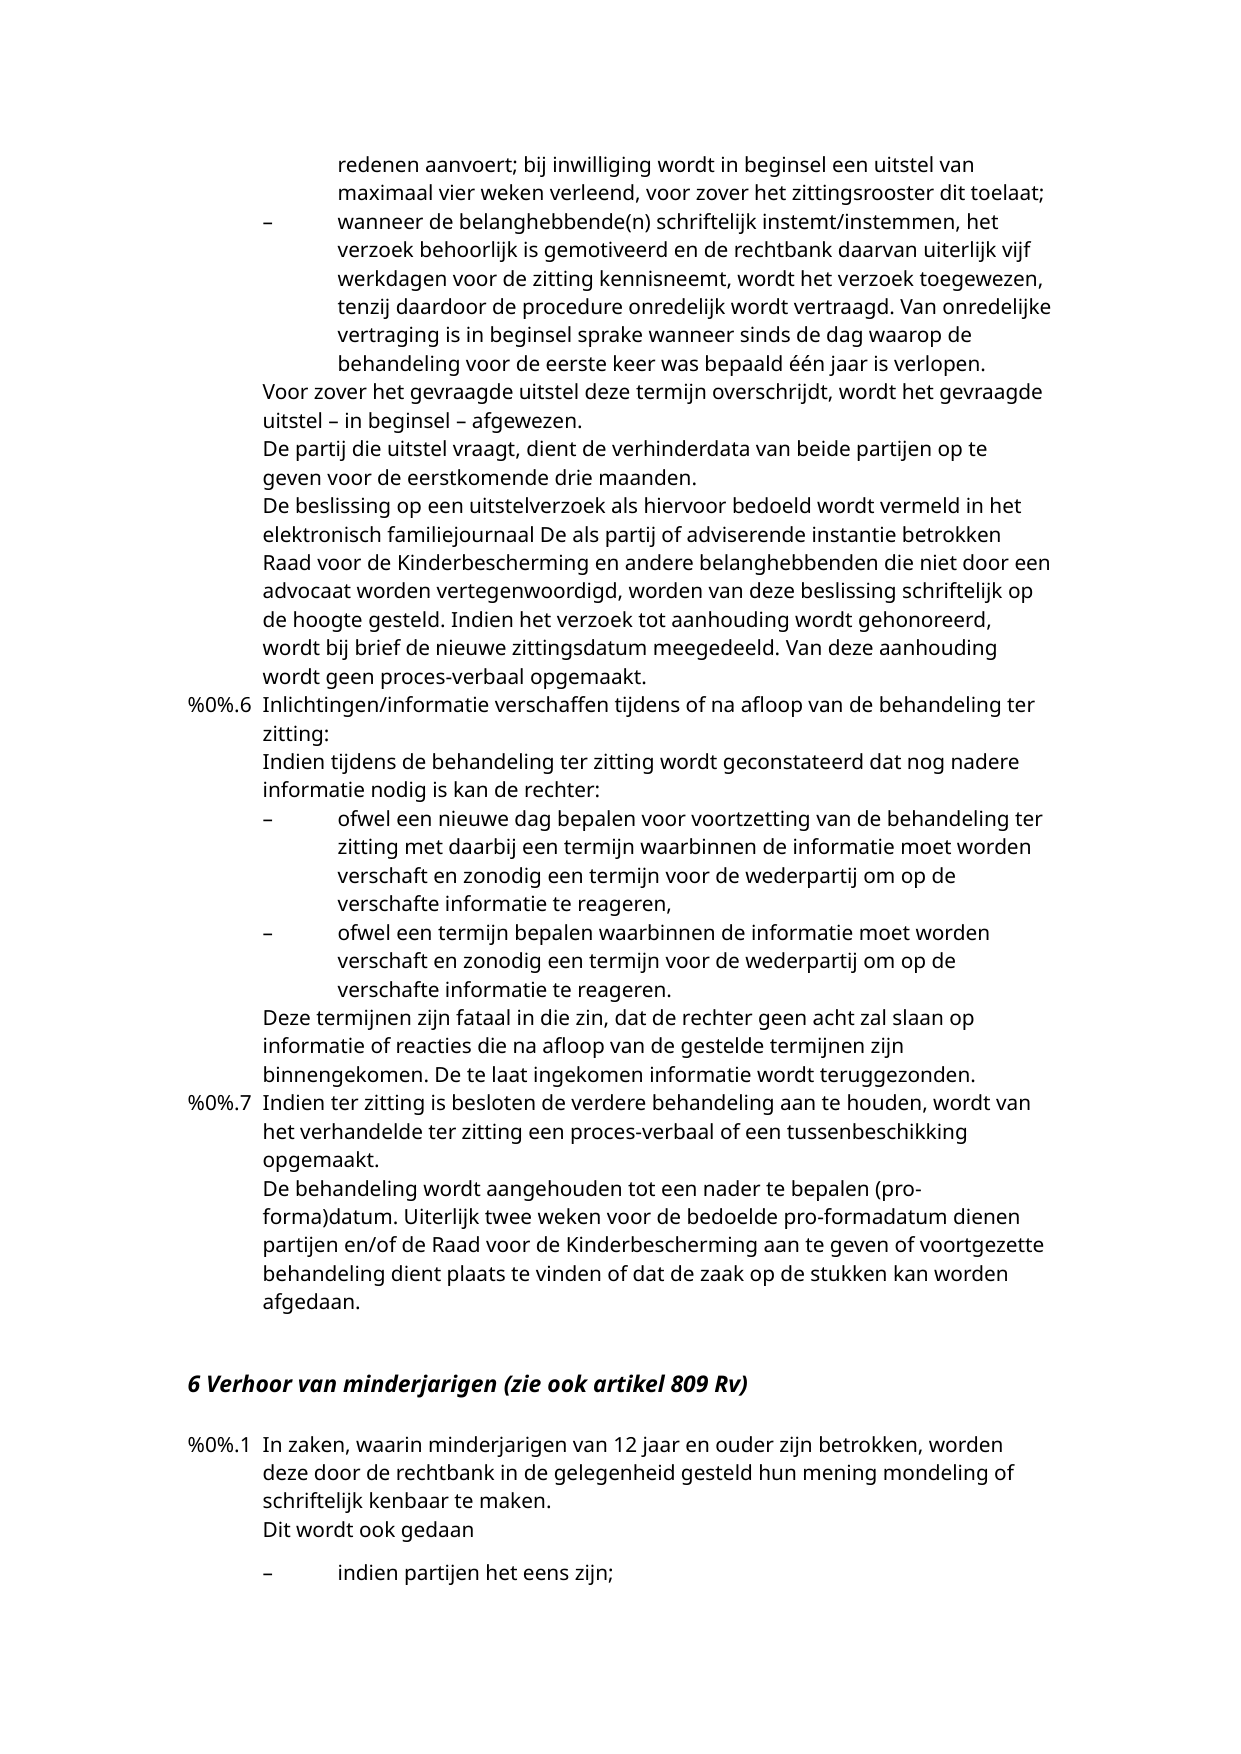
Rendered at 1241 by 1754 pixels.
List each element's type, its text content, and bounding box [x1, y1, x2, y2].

list indien partijen het eens zijn; [262, 1558, 1053, 1587]
list ofwel een termijn bepalen waarbinnen de informatie moet worden verschaft en zonodig een termijn voor de wederpartij om op de verschafte informatie te reageren. [262, 918, 1053, 1003]
list De partij die uitstel vraagt, dient de verhinderdata van beide partijen op te geven voor de eerstkomende drie maanden. [187, 434, 1053, 491]
list In zaken, waarin minderjarigen van 12 jaar en ouder zijn betrokken, worden deze door de rechtbank in de gelegenheid gesteld hun mening mondeling of schriftelijk kenbaar te maken. [187, 1430, 1053, 1515]
list De beslissing op een uitstelverzoek als hiervoor bedoeld wordt vermeld in het elektronisch familiejournaal De als partij of adviserende instantie betrokken Raad voor de Kinderbescherming en andere belanghebbenden die niet door een advocaat worden vertegenwoordigd, worden van deze beslissing schriftelijk op de hoogte gesteld. Indien het verzoek tot aanhouding wordt gehonoreerd, wordt bij brief de nieuwe zittingsdatum meegedeeld. Van deze aanhouding wordt geen proces-verbaal opgemaakt. [187, 491, 1053, 690]
list ofwel een nieuwe dag bepalen voor voortzetting van de behandeling ter zitting met daarbij een termijn waarbinnen de informatie moet worden verschaft en zonodig een termijn voor de wederpartij om op de verschafte informatie te reageren, [262, 804, 1053, 918]
list Deze termijnen zijn fataal in die zin, dat de rechter geen acht zal slaan op informatie of reacties die na afloop van de gestelde termijnen zijn binnengekomen. De te laat ingekomen informatie wordt teruggezonden. [187, 1003, 1053, 1088]
list redenen aanvoert; bij inwilliging wordt in beginsel een uitstel van maximaal vier weken verleend, voor zover het zittingsrooster dit toelaat; [262, 150, 1053, 207]
list Dit wordt ook gedaan [187, 1515, 1053, 1543]
list wanneer de belanghebbende(n) schriftelijk instemt/instemmen, het verzoek behoorlijk is gemotiveerd en de rechtbank daarvan uiterlijk vijf werkdagen voor de zitting kennisneemt, wordt het verzoek toegewezen, tenzij daardoor de procedure onredelijk wordt vertraagd. Van onredelijke vertraging is in beginsel sprake wanneer sinds de dag waarop de behandeling voor de eerste keer was bepaald één jaar is verlopen. [262, 207, 1053, 377]
list Inlichtingen/informatie verschaffen tijdens of na afloop van de behandeling ter zitting: [187, 690, 1053, 747]
subtitle 6 Verhoor van minderjarigen (zie ook artikel 809 Rv) [187, 1368, 1053, 1400]
list Indien ter zitting is besloten de verdere behandeling aan te houden, wordt van het verhandelde ter zitting een proces-verbaal of een tussenbeschikking opgemaakt. [187, 1088, 1053, 1174]
list De behandeling wordt aangehouden tot een nader te bepalen (pro-forma)datum. Uiterlijk twee weken voor de bedoelde pro-formadatum dienen partijen en/of de Raad voor de Kinderbescherming aan te geven of voortgezette behandeling dient plaats te vinden of dat de zaak op de stukken kan worden afgedaan. [187, 1174, 1053, 1316]
list Voor zover het gevraagde uitstel deze termijn overschrijdt, wordt het gevraagde uitstel – in beginsel – afgewezen. [187, 377, 1053, 434]
list Indien tijdens de behandeling ter zitting wordt geconstateerd dat nog nadere informatie nodig is kan de rechter: [187, 747, 1053, 804]
